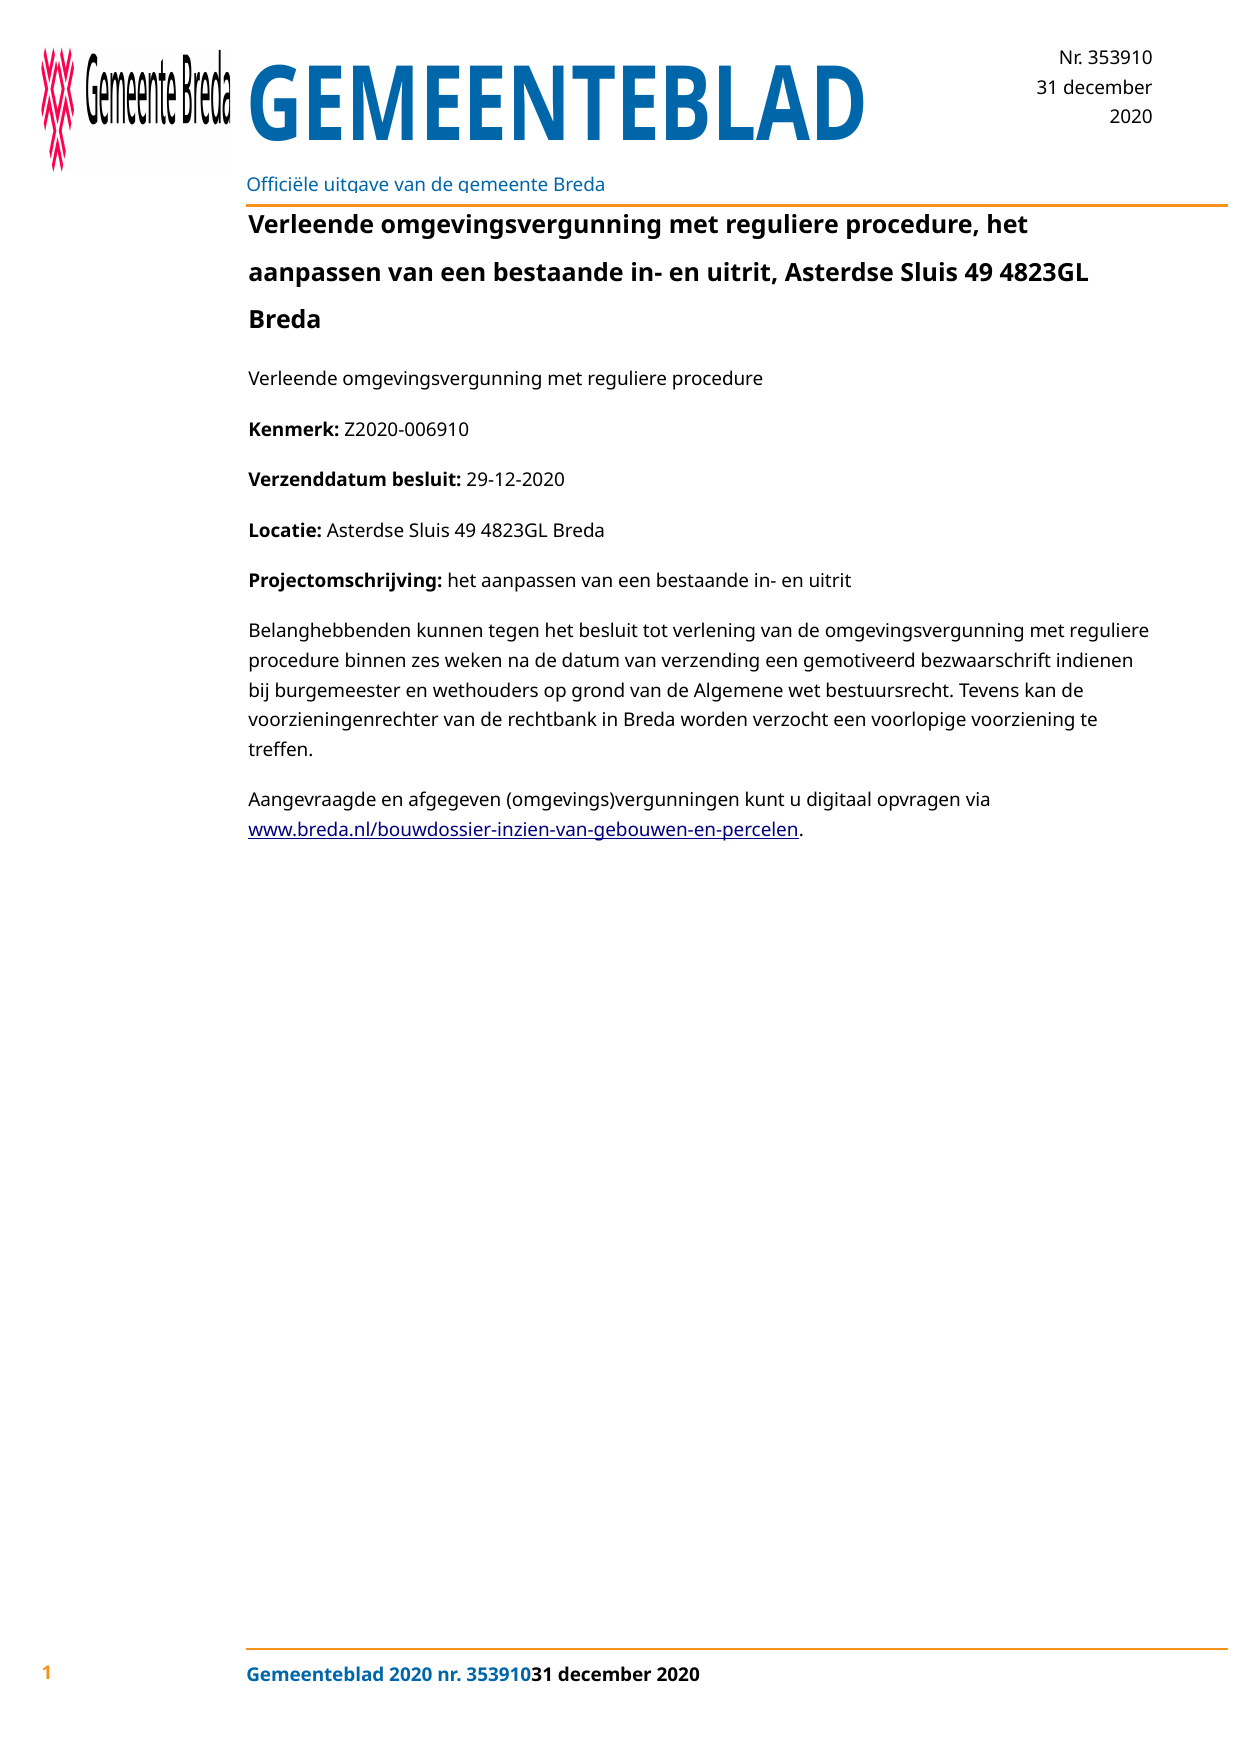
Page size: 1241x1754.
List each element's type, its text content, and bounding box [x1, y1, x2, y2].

text Verleende omgevingsvergunning met reguliere procedure [248, 366, 1152, 391]
text Projectomschrijving: het aanpassen van een bestaande in- en uitrit [248, 567, 1152, 593]
text Aangevraagde en afgegeven (omgevings)vergunningen kunt u digitaal opvragen via www.breda.nl/bouwdossier-inzien-van-gebouwen-en-percelen. [248, 786, 1152, 842]
text Verleende omgevingsvergunning met reguliere procedure, het aanpassen van een bestaande in- en uitrit, Asterdse Sluis 49 4823GL Breda [248, 207, 1152, 336]
text Belanghebbenden kunnen tegen het besluit tot verlening van de omgevingsvergunning met reguliere procedure binnen zes weken na de datum van verzending een gemotiveerd bezwaarschrift indienen bij burgemeester en wethouders op grond van de Algemene wet bestuursrecht. Tevens kan de voorzieningenrechter van de rechtbank in Breda worden verzocht een voorlopige voorziening te treffen. [248, 618, 1152, 762]
picture [41, 47, 231, 172]
text Kenmerk: Z2020-006910 [248, 416, 1152, 442]
text Locatie: Asterdse Sluis 49 4823GL Breda [248, 517, 1152, 542]
text Verzenddatum besluit: 29-12-2020 [248, 466, 1152, 492]
